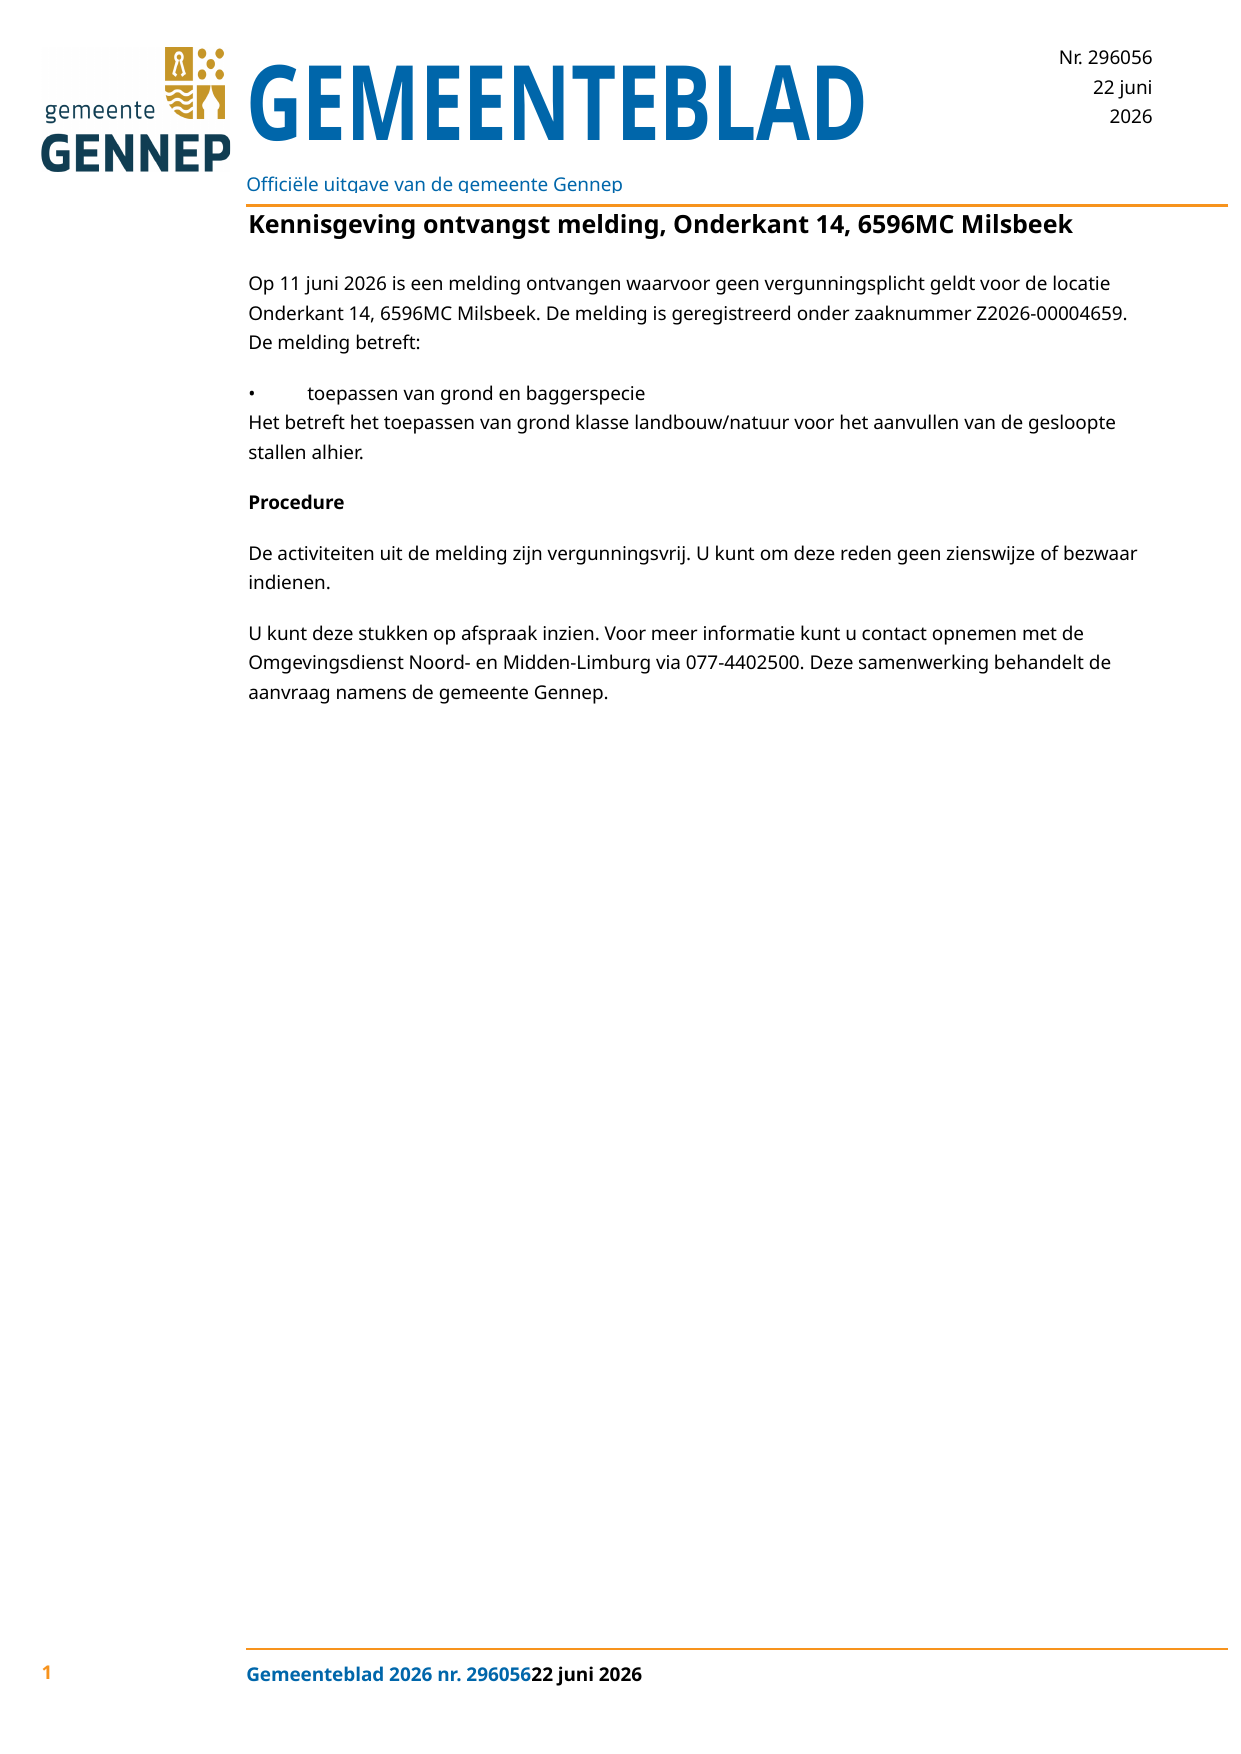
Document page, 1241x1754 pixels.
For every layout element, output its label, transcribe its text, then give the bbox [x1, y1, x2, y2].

text Het betreft het toepassen van grond klasse landbouw/natuur voor het aanvullen van de gesloopte stallen alhier. [248, 409, 1152, 465]
text Kennisgeving ontvangst melding, Onderkant 14, 6596MC Milsbeek [248, 207, 1152, 241]
text De activiteiten uit de melding zijn vergunningsvrij. U kunt om deze reden geen zienswijze of bezwaar indienen. [248, 540, 1152, 595]
text Procedure [248, 489, 1152, 515]
picture [41, 47, 231, 172]
text Op 11 juni 2026 is een melding ontvangen waarvoor geen vergunningsplicht geldt voor de locatie Onderkant 14, 6596MC Milsbeek. De melding is geregistreerd onder zaaknummer Z2026-00004659. De melding betreft: [248, 270, 1152, 355]
list toepassen van grond en baggerspecie [248, 380, 1152, 406]
text U kunt deze stukken op afspraak inzien. Voor meer informatie kunt u contact opnemen met de Omgevingsdienst Noord- en Midden-Limburg via 077-4402500. Deze samenwerking behandelt de aanvraag namens de gemeente Gennep. [248, 620, 1152, 705]
